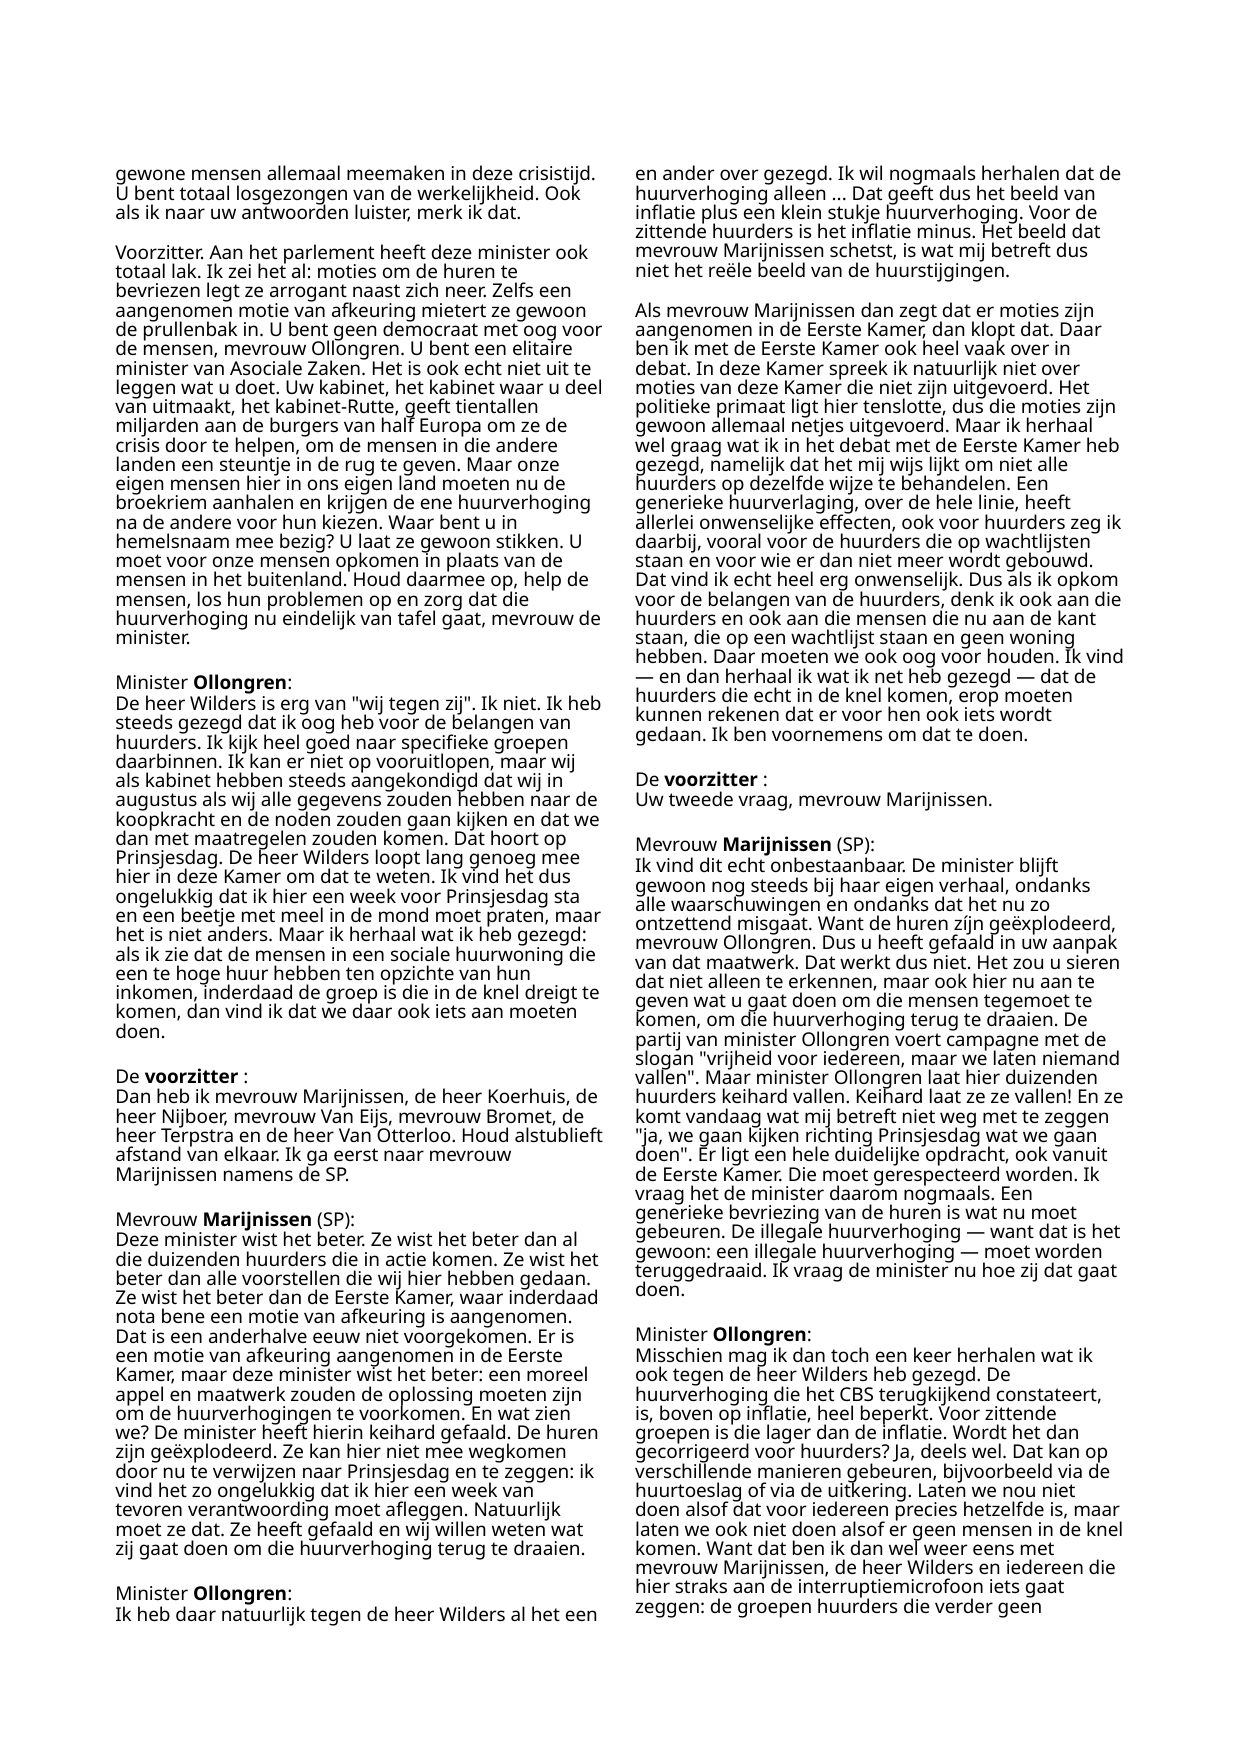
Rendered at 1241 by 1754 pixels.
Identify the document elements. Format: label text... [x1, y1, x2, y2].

text Mevrouw Marijnissen (SP): [115, 1206, 605, 1231]
text Minister Ollongren: [635, 1321, 1125, 1347]
text Minister Ollongren: [115, 669, 605, 695]
text gewone mensen allemaal meemaken in deze crisistijd. U bent totaal losgezongen van de werkelijkheid. Ook als ik naar uw antwoorden luister, merk ik dat. [115, 165, 605, 223]
text De voorzitter : [115, 1063, 605, 1088]
text Minister Ollongren: [115, 1580, 605, 1606]
text Ik vind dit echt onbestaanbaar. De minister blijft gewoon nog steeds bij haar eigen verhaal, ondanks alle waarschuwingen en ondanks dat het nu zo ontzettend misgaat. Want de huren zíjn geëxplodeerd, mevrouw Ollongren. Dus u heeft gefaald in uw aanpak van dat maatwerk. Dat werkt dus niet. Het zou u sieren dat niet alleen te erkennen, maar ook hier nu aan te geven wat u gaat doen om die mensen tegemoet te komen, om die huurverhoging terug te draaien. De partij van minister Ollongren voert campagne met de slogan "vrijheid voor iedereen, maar we laten niemand vallen". Maar minister Ollongren laat hier duizenden huurders keihard vallen. Keihard laat ze ze vallen! En ze komt vandaag wat mij betreft niet weg met te zeggen "ja, we gaan kijken richting Prinsjesdag wat we gaan doen". Er ligt een hele duidelijke opdracht, ook vanuit de Eerste Kamer. Die moet gerespecteerd worden. Ik vraag het de minister daarom nogmaals. Een generieke bevriezing van de huren is wat nu moet gebeuren. De illegale huurverhoging — want dat is het gewoon: een illegale huurverhoging — moet worden teruggedraaid. Ik vraag de minister nu hoe zij dat gaat doen. [635, 857, 1125, 1301]
text De voorzitter : [635, 766, 1125, 791]
text Mevrouw Marijnissen (SP): [635, 832, 1125, 857]
text Uw tweede vraag, mevrouw Marijnissen. [635, 791, 1125, 811]
text en ander over gezegd. Ik wil nogmaals herhalen dat de huurverhoging alleen ... Dat geeft dus het beeld van inflatie plus een klein stukje huurverhoging. Voor de zittende huurders is het inflatie minus. Het beeld dat mevrouw Marijnissen schetst, is wat mij betreft dus niet het reële beeld van de huurstijgingen. [635, 165, 1125, 281]
text Deze minister wist het beter. Ze wist het beter dan al die duizenden huurders die in actie komen. Ze wist het beter dan alle voorstellen die wij hier hebben gedaan. Ze wist het beter dan de Eerste Kamer, waar inderdaad nota bene een motie van afkeuring is aangenomen. Dat is een anderhalve eeuw niet voorgekomen. Er is een motie van afkeuring aangenomen in de Eerste Kamer, maar deze minister wist het beter: een moreel appel en maatwerk zouden de oplossing moeten zijn om de huurverhogingen te voorkomen. En wat zien we? De minister heeft hierin keihard gefaald. De huren zijn geëxplodeerd. Ze kan hier niet mee wegkomen door nu te verwijzen naar Prinsjesdag en te zeggen: ik vind het zo ongelukkig dat ik hier een week van tevoren verantwoording moet afleggen. Natuurlijk moet ze dat. Ze heeft gefaald en wij willen weten wat zij gaat doen om die huurverhoging terug te draaien. [115, 1231, 605, 1559]
text Als mevrouw Marijnissen dan zegt dat er moties zijn aangenomen in de Eerste Kamer, dan klopt dat. Daar ben ik met de Eerste Kamer ook heel vaak over in debat. In deze Kamer spreek ik natuurlijk niet over moties van deze Kamer die niet zijn uitgevoerd. Het politieke primaat ligt hier tenslotte, dus die moties zijn gewoon allemaal netjes uitgevoerd. Maar ik herhaal wel graag wat ik in het debat met de Eerste Kamer heb gezegd, namelijk dat het mij wijs lijkt om niet alle huurders op dezelfde wijze te behandelen. Een generieke huurverlaging, over de hele linie, heeft allerlei onwenselijke effecten, ook voor huurders zeg ik daarbij, vooral voor de huurders die op wachtlijsten staan en voor wie er dan niet meer wordt gebouwd. Dat vind ik echt heel erg onwenselijk. Dus als ik opkom voor de belangen van de huurders, denk ik ook aan die huurders en ook aan die mensen die nu aan de kant staan, die op een wachtlijst staan en geen woning hebben. Daar moeten we ook oog voor houden. Ik vind — en dan herhaal ik wat ik net heb gezegd — dat de huurders die echt in de knel komen, erop moeten kunnen rekenen dat er voor hen ook iets wordt gedaan. Ik ben voornemens om dat te doen. [635, 302, 1125, 745]
text Ik heb daar natuurlijk tegen de heer Wilders al het een [115, 1606, 605, 1625]
text Voorzitter. Aan het parlement heeft deze minister ook totaal lak. Ik zei het al: moties om de huren te bevriezen legt ze arrogant naast zich neer. Zelfs een aangenomen motie van afkeuring mietert ze gewoon de prullenbak in. U bent geen democraat met oog voor de mensen, mevrouw Ollongren. U bent een elitaire minister van Asociale Zaken. Het is ook echt niet uit te leggen wat u doet. Uw kabinet, het kabinet waar u deel van uitmaakt, het kabinet-Rutte, geeft tientallen miljarden aan de burgers van half Europa om ze de crisis door te helpen, om de mensen in die andere landen een steuntje in de rug te geven. Maar onze eigen mensen hier in ons eigen land moeten nu de broekriem aanhalen en krijgen de ene huurverhoging na de andere voor hun kiezen. Waar bent u in hemelsnaam mee bezig? U laat ze gewoon stikken. U moet voor onze mensen opkomen in plaats van de mensen in het buitenland. Houd daarmee op, help de mensen, los hun problemen op en zorg dat die huurverhoging nu eindelijk van tafel gaat, mevrouw de minister. [115, 244, 605, 648]
text Dan heb ik mevrouw Marijnissen, de heer Koerhuis, de heer Nijboer, mevrouw Van Eijs, mevrouw Bromet, de heer Terpstra en de heer Van Otterloo. Houd alstublieft afstand van elkaar. Ik ga eerst naar mevrouw Marijnissen namens de SP. [115, 1088, 605, 1185]
text Misschien mag ik dan toch een keer herhalen wat ik ook tegen de heer Wilders heb gezegd. De huurverhoging die het CBS terugkijkend constateert, is, boven op inflatie, heel beperkt. Voor zittende groepen is die lager dan de inflatie. Wordt het dan gecorrigeerd voor huurders? Ja, deels wel. Dat kan op verschillende manieren gebeuren, bijvoorbeeld via de huurtoeslag of via de uitkering. Laten we nou niet doen alsof dat voor iedereen precies hetzelfde is, maar laten we ook niet doen alsof er geen mensen in de knel komen. Want dat ben ik dan wel weer eens met mevrouw Marijnissen, de heer Wilders en iedereen die hier straks aan de interruptiemicrofoon iets gaat zeggen: de groepen huurders die verder geen [635, 1347, 1125, 1617]
text De heer Wilders is erg van "wij tegen zij". Ik niet. Ik heb steeds gezegd dat ik oog heb voor de belangen van huurders. Ik kijk heel goed naar specifieke groepen daarbinnen. Ik kan er niet op vooruitlopen, maar wij als kabinet hebben steeds aangekondigd dat wij in augustus als wij alle gegevens zouden hebben naar de koopkracht en de noden zouden gaan kijken en dat we dan met maatregelen zouden komen. Dat hoort op Prinsjesdag. De heer Wilders loopt lang genoeg mee hier in deze Kamer om dat te weten. Ik vind het dus ongelukkig dat ik hier een week voor Prinsjesdag sta en een beetje met meel in de mond moet praten, maar het is niet anders. Maar ik herhaal wat ik heb gezegd: als ik zie dat de mensen in een sociale huurwoning die een te hoge huur hebben ten opzichte van hun inkomen, inderdaad de groep is die in de knel dreigt te komen, dan vind ik dat we daar ook iets aan moeten doen. [115, 695, 605, 1042]
